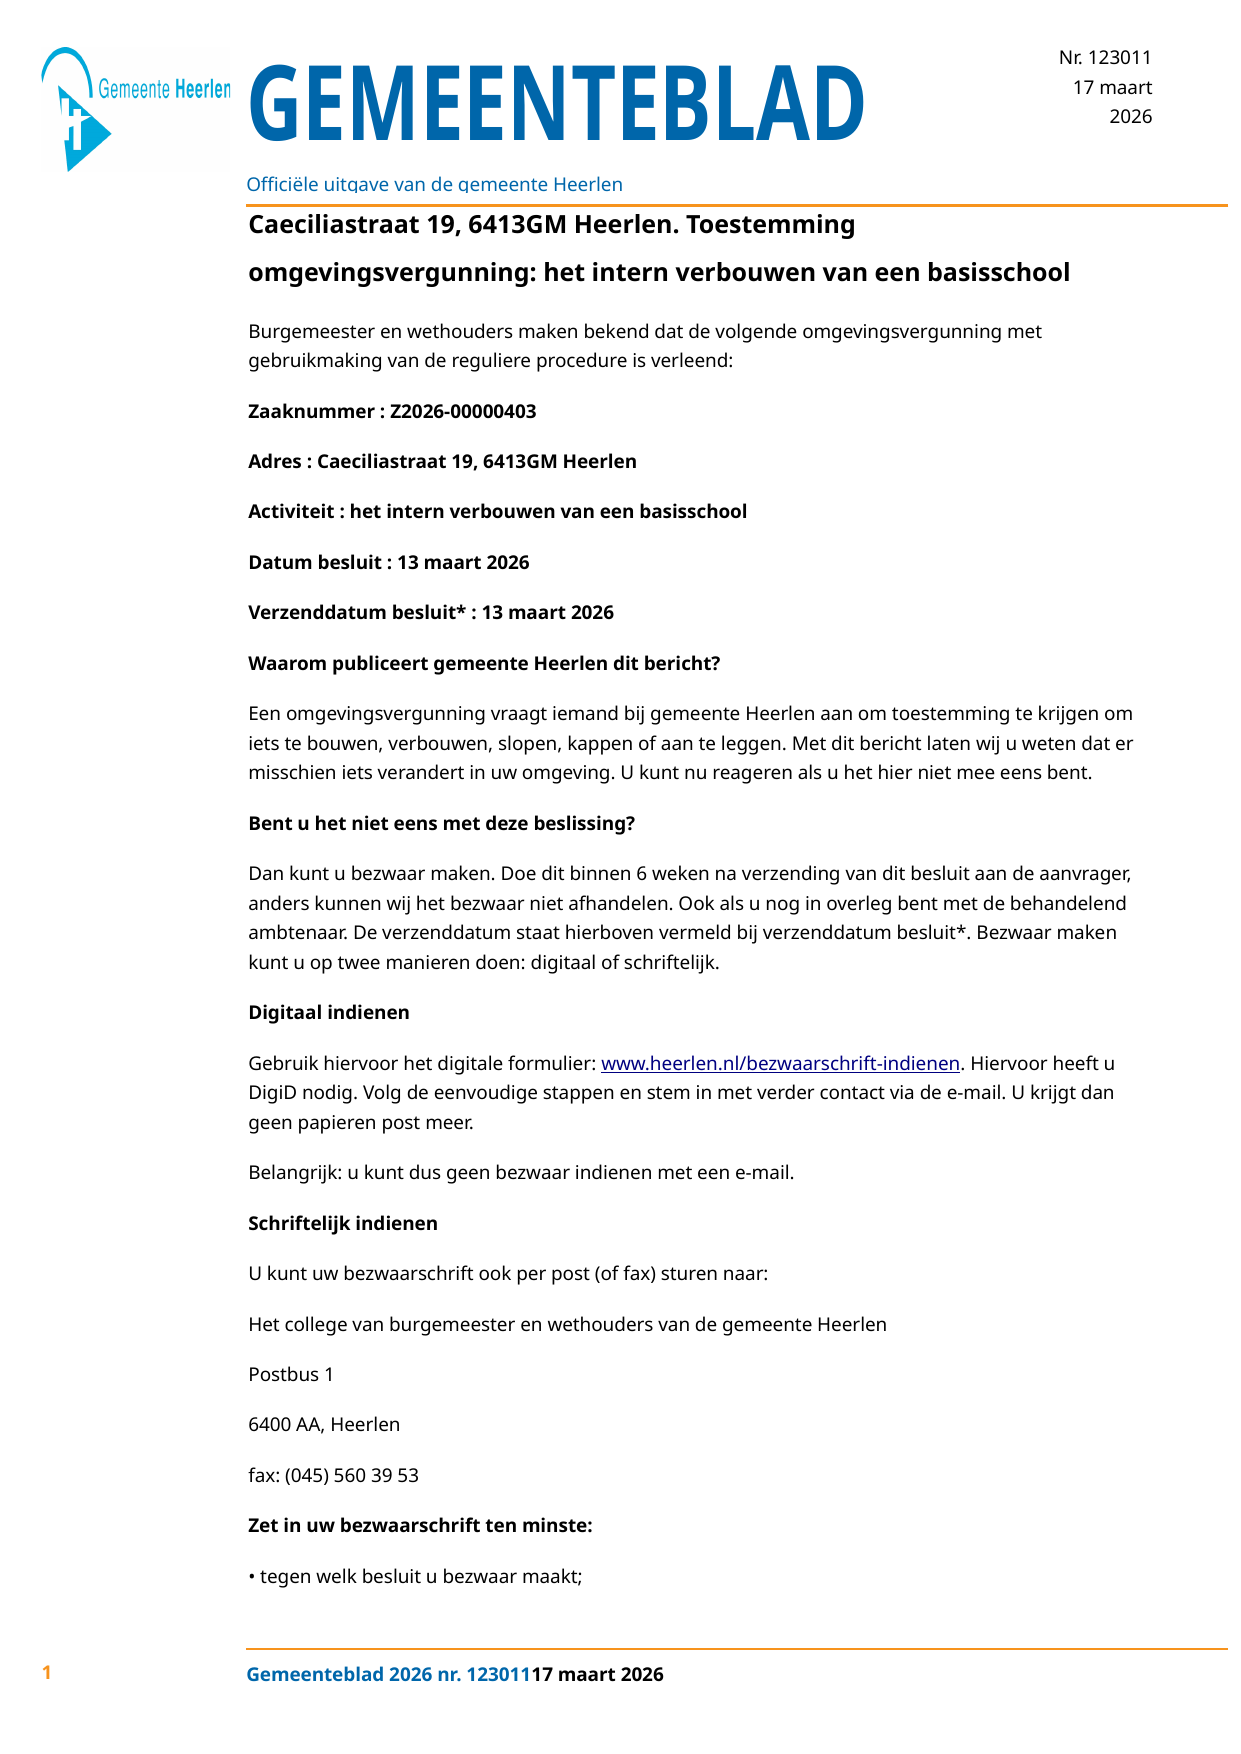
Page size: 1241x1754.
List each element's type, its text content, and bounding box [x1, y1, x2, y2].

text Gebruik hiervoor het digitale formulier: www.heerlen.nl/bezwaarschrift-indienen. Hiervoor heeft u DigiD nodig. Volg de eenvoudige stappen en stem in met verder contact via de e-mail. U krijgt dan geen papieren post meer. [248, 1050, 1152, 1135]
text fax: (045) 560 39 53 [248, 1462, 1152, 1488]
text • tegen welk besluit u bezwaar maakt; [248, 1563, 1152, 1589]
text Zaaknummer : Z2026-00000403 [248, 398, 1152, 424]
text U kunt uw bezwaarschrift ook per post (of fax) sturen naar: [248, 1260, 1152, 1286]
text Een omgevingsvergunning vraagt iemand bij gemeente Heerlen aan om toestemming te krijgen om iets te bouwen, verbouwen, slopen, kappen of aan te leggen. Met dit bericht laten wij u weten dat er misschien iets verandert in uw omgeving. U kunt nu reageren als u het hier niet mee eens bent. [248, 700, 1152, 785]
text Digitaal indienen [248, 999, 1152, 1025]
text Verzenddatum besluit* : 13 maart 2026 [248, 599, 1152, 625]
text Dan kunt u bezwaar maken. Doe dit binnen 6 weken na verzending van dit besluit aan de aanvrager, anders kunnen wij het bezwaar niet afhandelen. Ook als u nog in overleg bent met de behandelend ambtenaar. De verzenddatum staat hierboven vermeld bij verzenddatum besluit*. Bezwaar maken kunt u op twee manieren doen: digitaal of schriftelijk. [248, 860, 1152, 975]
picture [41, 47, 59, 70]
text Belangrijk: u kunt dus geen bezwaar indienen met een e-mail. [248, 1159, 1152, 1185]
text Activiteit : het intern verbouwen van een basisschool [248, 499, 1152, 524]
text Waarom publiceert gemeente Heerlen dit bericht? [248, 650, 1152, 676]
text Bent u het niet eens met deze beslissing? [248, 810, 1152, 836]
text Adres : Caeciliastraat 19, 6413GM Heerlen [248, 448, 1152, 474]
text Het college van burgemeester en wethouders van de gemeente Heerlen [248, 1311, 1152, 1337]
text Zet in uw bezwaarschrift ten minste: [248, 1512, 1152, 1538]
text Datum besluit : 13 maart 2026 [248, 549, 1152, 575]
text Burgemeester en wethouders maken bekend dat de volgende omgevingsvergunning met gebruikmaking van de reguliere procedure is verleend: [248, 318, 1152, 373]
text Caeciliastraat 19, 6413GM Heerlen. Toestemming omgevingsvergunning: het intern verbouwen van een basisschool [248, 207, 1152, 288]
text 6400 AA, Heerlen [248, 1412, 1152, 1437]
text Schriftelijk indienen [248, 1210, 1152, 1236]
text Postbus 1 [248, 1361, 1152, 1387]
picture [41, 47, 231, 172]
